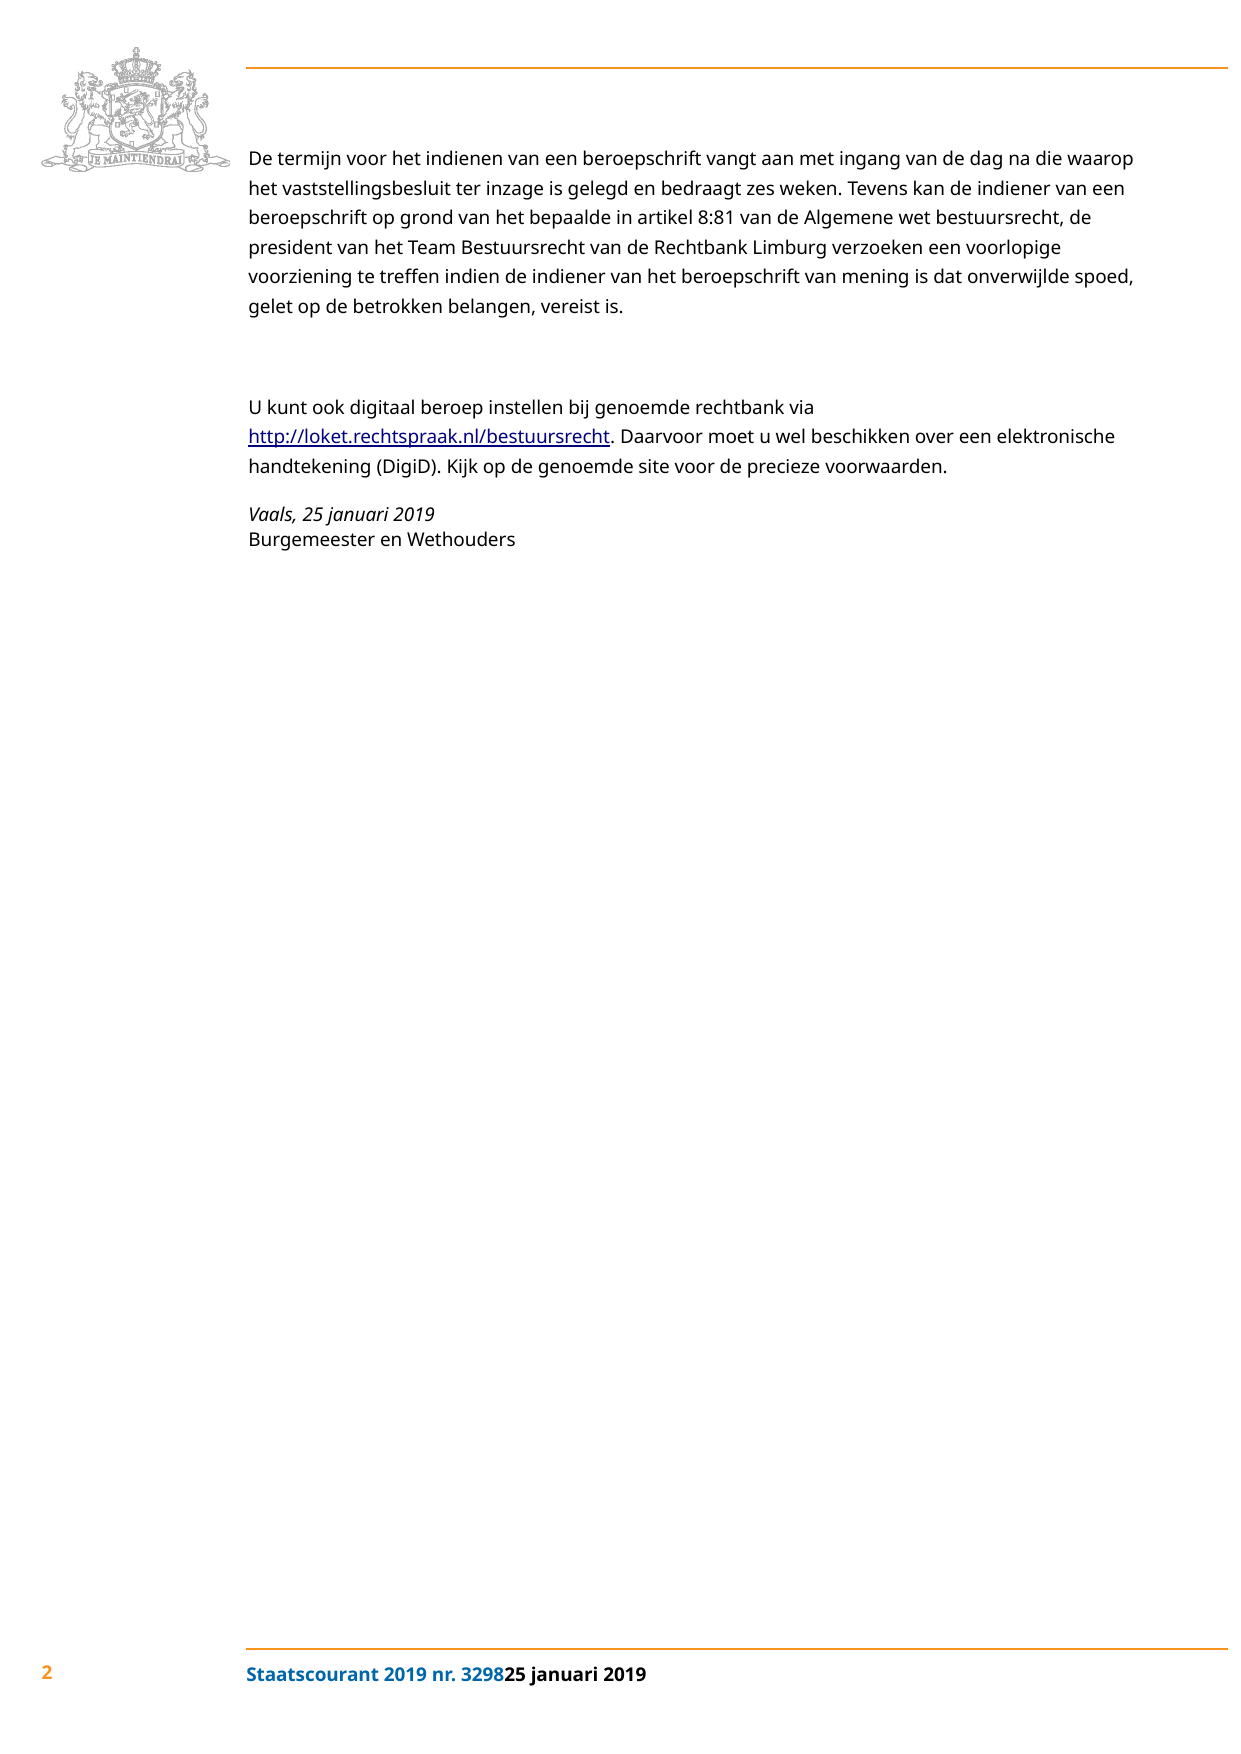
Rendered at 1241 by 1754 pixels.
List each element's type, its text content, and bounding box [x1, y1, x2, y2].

text Vaals, 25 januari 2019 [248, 501, 1152, 527]
text De termijn voor het indienen van een beroepschrift vangt aan met ingang van de dag na die waarop het vaststellingsbesluit ter inzage is gelegd en bedraagt zes weken. Tevens kan de indiener van een beroepschrift op grond van het bepaalde in artikel 8:81 van de Algemene wet bestuursrecht, de president van het Team Bestuursrecht van de Rechtbank Limburg verzoeken een voorlopige voorziening te treffen indien de indiener van het beroepschrift van mening is dat onverwijlde spoed, gelet op de betrokken belangen, vereist is. [248, 145, 1152, 319]
picture [41, 47, 231, 172]
text Burgemeester en Wethouders [248, 527, 1152, 552]
text U kunt ook digitaal beroep instellen bij genoemde rechtbank via http://loket.rechtspraak.nl/bestuursrecht. Daarvoor moet u wel beschikken over een elektronische handtekening (DigiD). Kijk op de genoemde site voor de precieze voorwaarden. [248, 394, 1152, 479]
